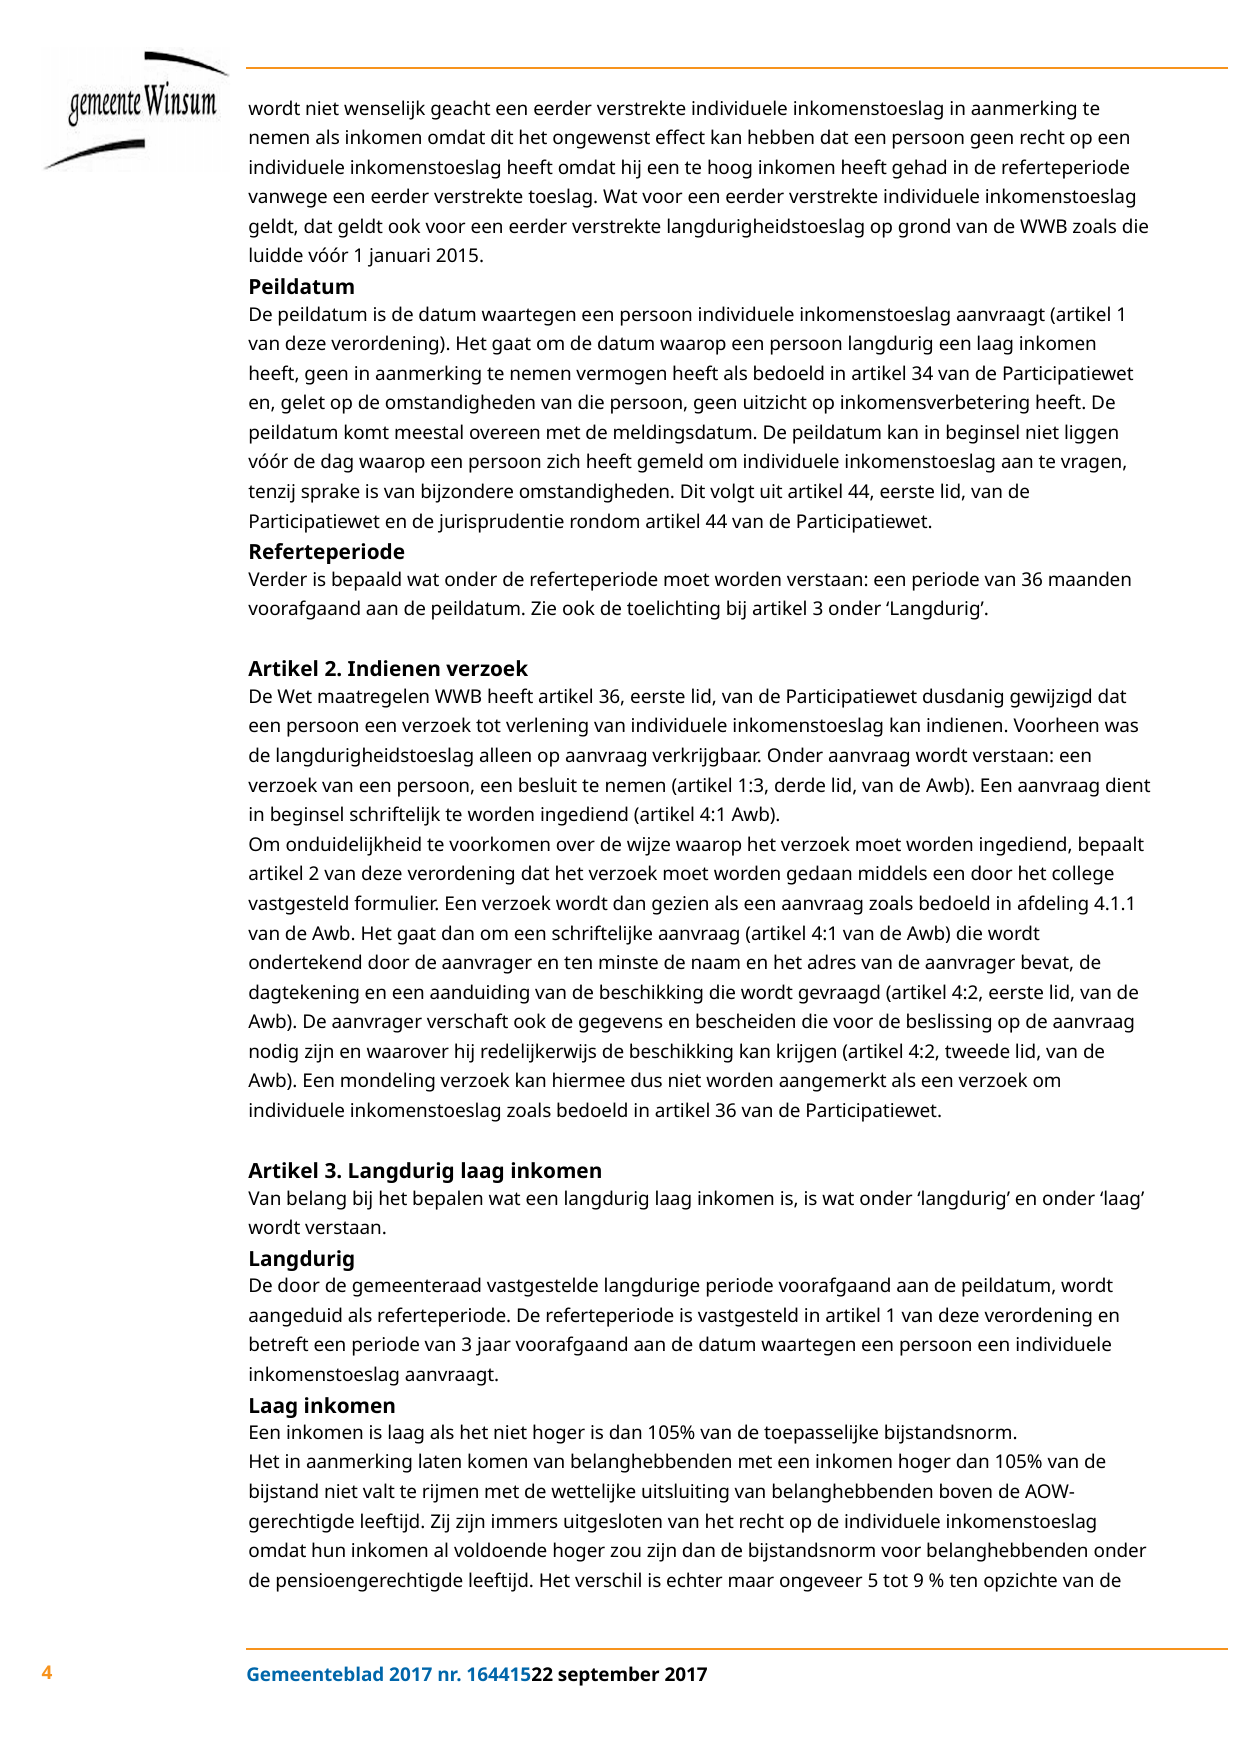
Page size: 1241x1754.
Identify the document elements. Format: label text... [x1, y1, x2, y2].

picture [41, 47, 231, 172]
text De Wet maatregelen WWB heeft artikel 36, eerste lid, van de Participatiewet dusdanig gewijzigd dat een persoon een verzoek tot verlening van individuele inkomenstoeslag kan indienen. Voorheen was de langdurigheidstoeslag alleen op aanvraag verkrijgbaar. Onder aanvraag wordt verstaan: een verzoek van een persoon, een besluit te nemen (artikel 1:3, derde lid, van de Awb). Een aanvraag dient in beginsel schriftelijk te worden ingediend (artikel 4:1 Awb). [248, 683, 1152, 827]
text Artikel 3. Langdurig laag inkomen [248, 1156, 1152, 1185]
text Het in aanmerking laten komen van belanghebbenden met een inkomen hoger dan 105% van de bijstand niet valt te rijmen met de wettelijke uitsluiting van belanghebbenden boven de AOW-gerechtigde leeftijd. Zij zijn immers uitgesloten van het recht op de individuele inkomenstoeslag omdat hun inkomen al voldoende hoger zou zijn dan de bijstandsnorm voor belanghebbenden onder de pensioengerechtigde leeftijd. Het verschil is echter maar ongeveer 5 tot 9 % ten opzichte van de [248, 1449, 1152, 1593]
text De door de gemeenteraad vastgestelde langdurige periode voorafgaand aan de peildatum, wordt aangeduid als referteperiode. De referteperiode is vastgesteld in artikel 1 van deze verordening en betreft een periode van 3 jaar voorafgaand aan de datum waartegen een persoon een individuele inkomenstoeslag aanvraagt. [248, 1272, 1152, 1387]
text wordt niet wenselijk geacht een eerder verstrekte individuele inkomenstoeslag in aanmerking te nemen als inkomen omdat dit het ongewenst effect kan hebben dat een persoon geen recht op een individuele inkomenstoeslag heeft omdat hij een te hoog inkomen heeft gehad in de referteperiode vanwege een eerder verstrekte toeslag. Wat voor een eerder verstrekte individuele inkomenstoeslag geldt, dat geldt ook voor een eerder verstrekte langdurigheidstoeslag op grond van de WWB zoals die luidde vóór 1 januari 2015. [248, 95, 1152, 268]
text Van belang bij het bepalen wat een langdurig laag inkomen is, is wat onder ‘langdurig’ en onder ‘laag’ wordt verstaan. [248, 1185, 1152, 1240]
text Verder is bepaald wat onder de referteperiode moet worden verstaan: een periode van 36 maanden voorafgaand aan de peildatum. Zie ook de toelichting bij artikel 3 onder ‘Langdurig’. [248, 566, 1152, 621]
text Peildatum [248, 272, 1152, 301]
text Langdurig [248, 1244, 1152, 1272]
text Referteperiode [248, 537, 1152, 566]
text Laag inkomen [248, 1391, 1152, 1419]
text Artikel 2. Indienen verzoek [248, 654, 1152, 683]
text De peildatum is de datum waartegen een persoon individuele inkomenstoeslag aanvraagt (artikel 1 van deze verordening). Het gaat om de datum waarop een persoon langdurig een laag inkomen heeft, geen in aanmerking te nemen vermogen heeft als bedoeld in artikel 34 van de Participatiewet en, gelet op de omstandigheden van die persoon, geen uitzicht op inkomensverbetering heeft. De peildatum komt meestal overeen met de meldingsdatum. De peildatum kan in beginsel niet liggen vóór de dag waarop een persoon zich heeft gemeld om individuele inkomenstoeslag aan te vragen, tenzij sprake is van bijzondere omstandigheden. Dit volgt uit artikel 44, eerste lid, van de Participatiewet en de jurisprudentie rondom artikel 44 van de Participatiewet. [248, 301, 1152, 533]
text Een inkomen is laag als het niet hoger is dan 105% van de toepasselijke bijstandsnorm. [248, 1419, 1152, 1445]
text Om onduidelijkheid te voorkomen over de wijze waarop het verzoek moet worden ingediend, bepaalt artikel 2 van deze verordening dat het verzoek moet worden gedaan middels een door het college vastgesteld formulier. Een verzoek wordt dan gezien als een aanvraag zoals bedoeld in afdeling 4.1.1 van de Awb. Het gaat dan om een schriftelijke aanvraag (artikel 4:1 van de Awb) die wordt ondertekend door de aanvrager en ten minste de naam en het adres van de aanvrager bevat, de dagtekening en een aanduiding van de beschikking die wordt gevraagd (artikel 4:2, eerste lid, van de Awb). De aanvrager verschaft ook de gegevens en bescheiden die voor de beslissing op de aanvraag nodig zijn en waarover hij redelijkerwijs de beschikking kan krijgen (artikel 4:2, tweede lid, van de Awb). Een mondeling verzoek kan hiermee dus niet worden aangemerkt als een verzoek om individuele inkomenstoeslag zoals bedoeld in artikel 36 van de Participatiewet. [248, 831, 1152, 1123]
